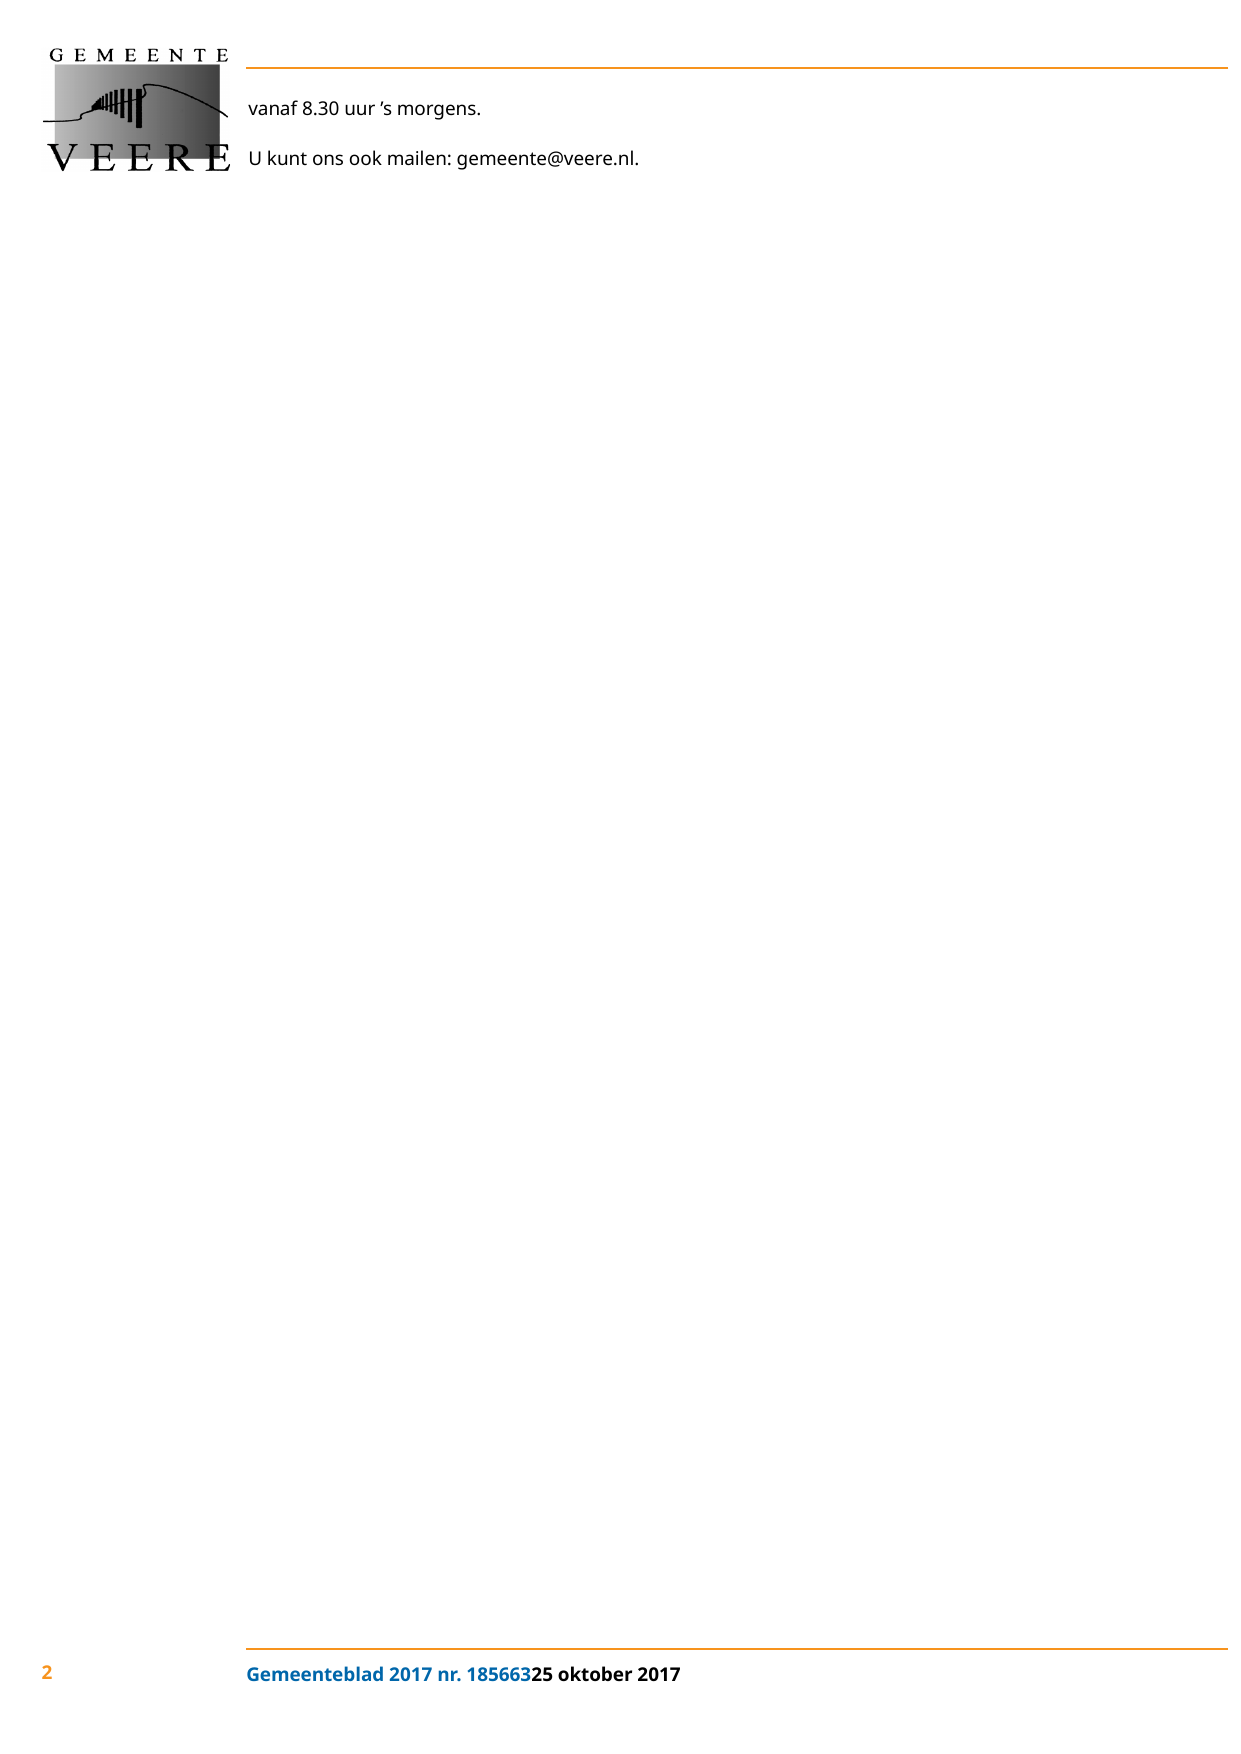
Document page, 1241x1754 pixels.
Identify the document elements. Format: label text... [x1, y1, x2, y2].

text vanaf 8.30 uur ’s morgens. [248, 95, 1152, 121]
picture [41, 47, 231, 172]
text U kunt ons ook mailen: gemeente@veere.nl. [248, 145, 1152, 171]
